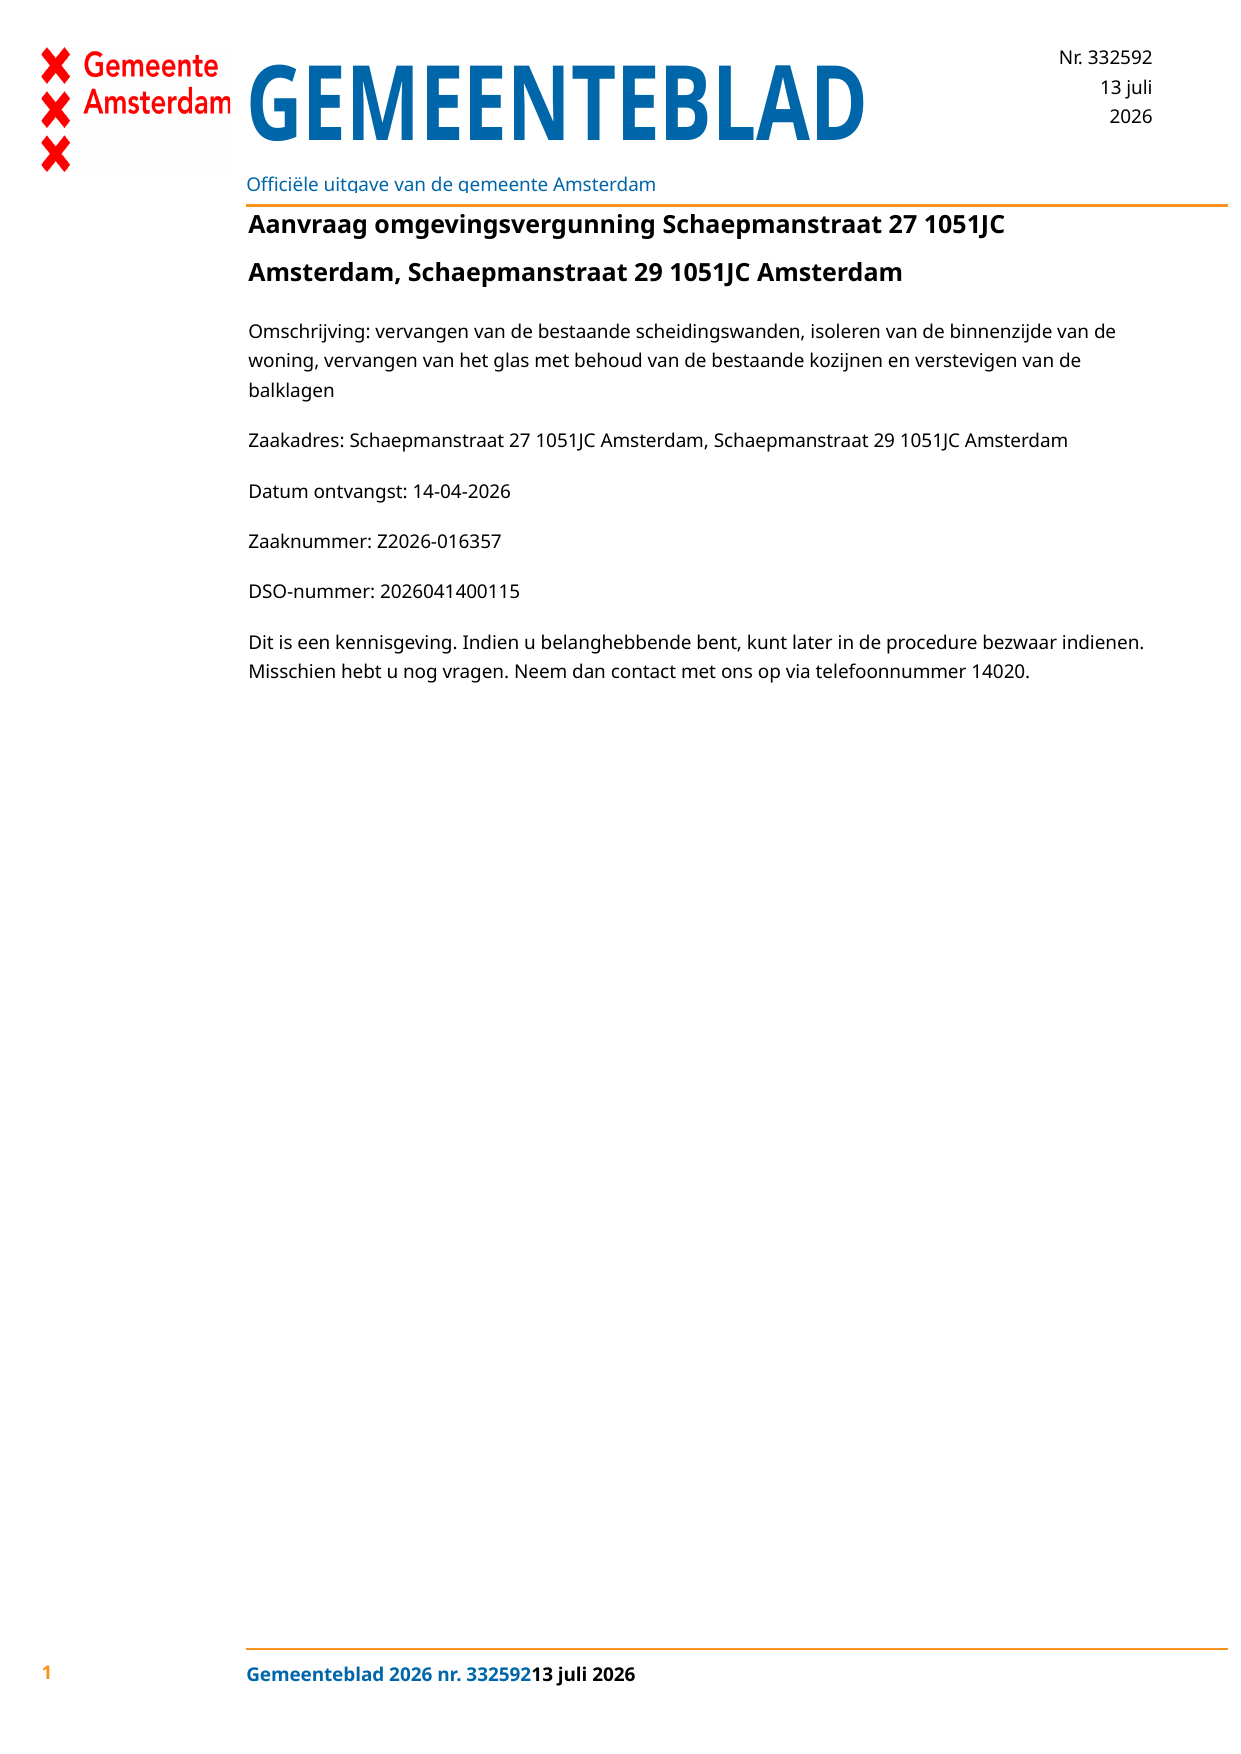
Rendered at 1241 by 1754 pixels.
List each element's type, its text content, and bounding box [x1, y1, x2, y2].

text Datum ontvangst: 14-04-2026 [248, 478, 1152, 504]
text Aanvraag omgevingsvergunning Schaepmanstraat 27 1051JC Amsterdam, Schaepmanstraat 29 1051JC Amsterdam [248, 207, 1152, 288]
text DSO-nummer: 2026041400115 [248, 579, 1152, 604]
text Zaaknummer: Z2026-016357 [248, 528, 1152, 554]
text Dit is een kennisgeving. Indien u belanghebbende bent, kunt later in de procedure bezwaar indienen. Misschien hebt u nog vragen. Neem dan contact met ons op via telefoonnummer 14020. [248, 629, 1152, 684]
text Omschrijving: vervangen van de bestaande scheidingswanden, isoleren van de binnenzijde van de woning, vervangen van het glas met behoud van de bestaande kozijnen en verstevigen van de balklagen [248, 318, 1152, 403]
text Zaakadres: Schaepmanstraat 27 1051JC Amsterdam, Schaepmanstraat 29 1051JC Amsterdam [248, 427, 1152, 453]
picture [41, 47, 231, 172]
